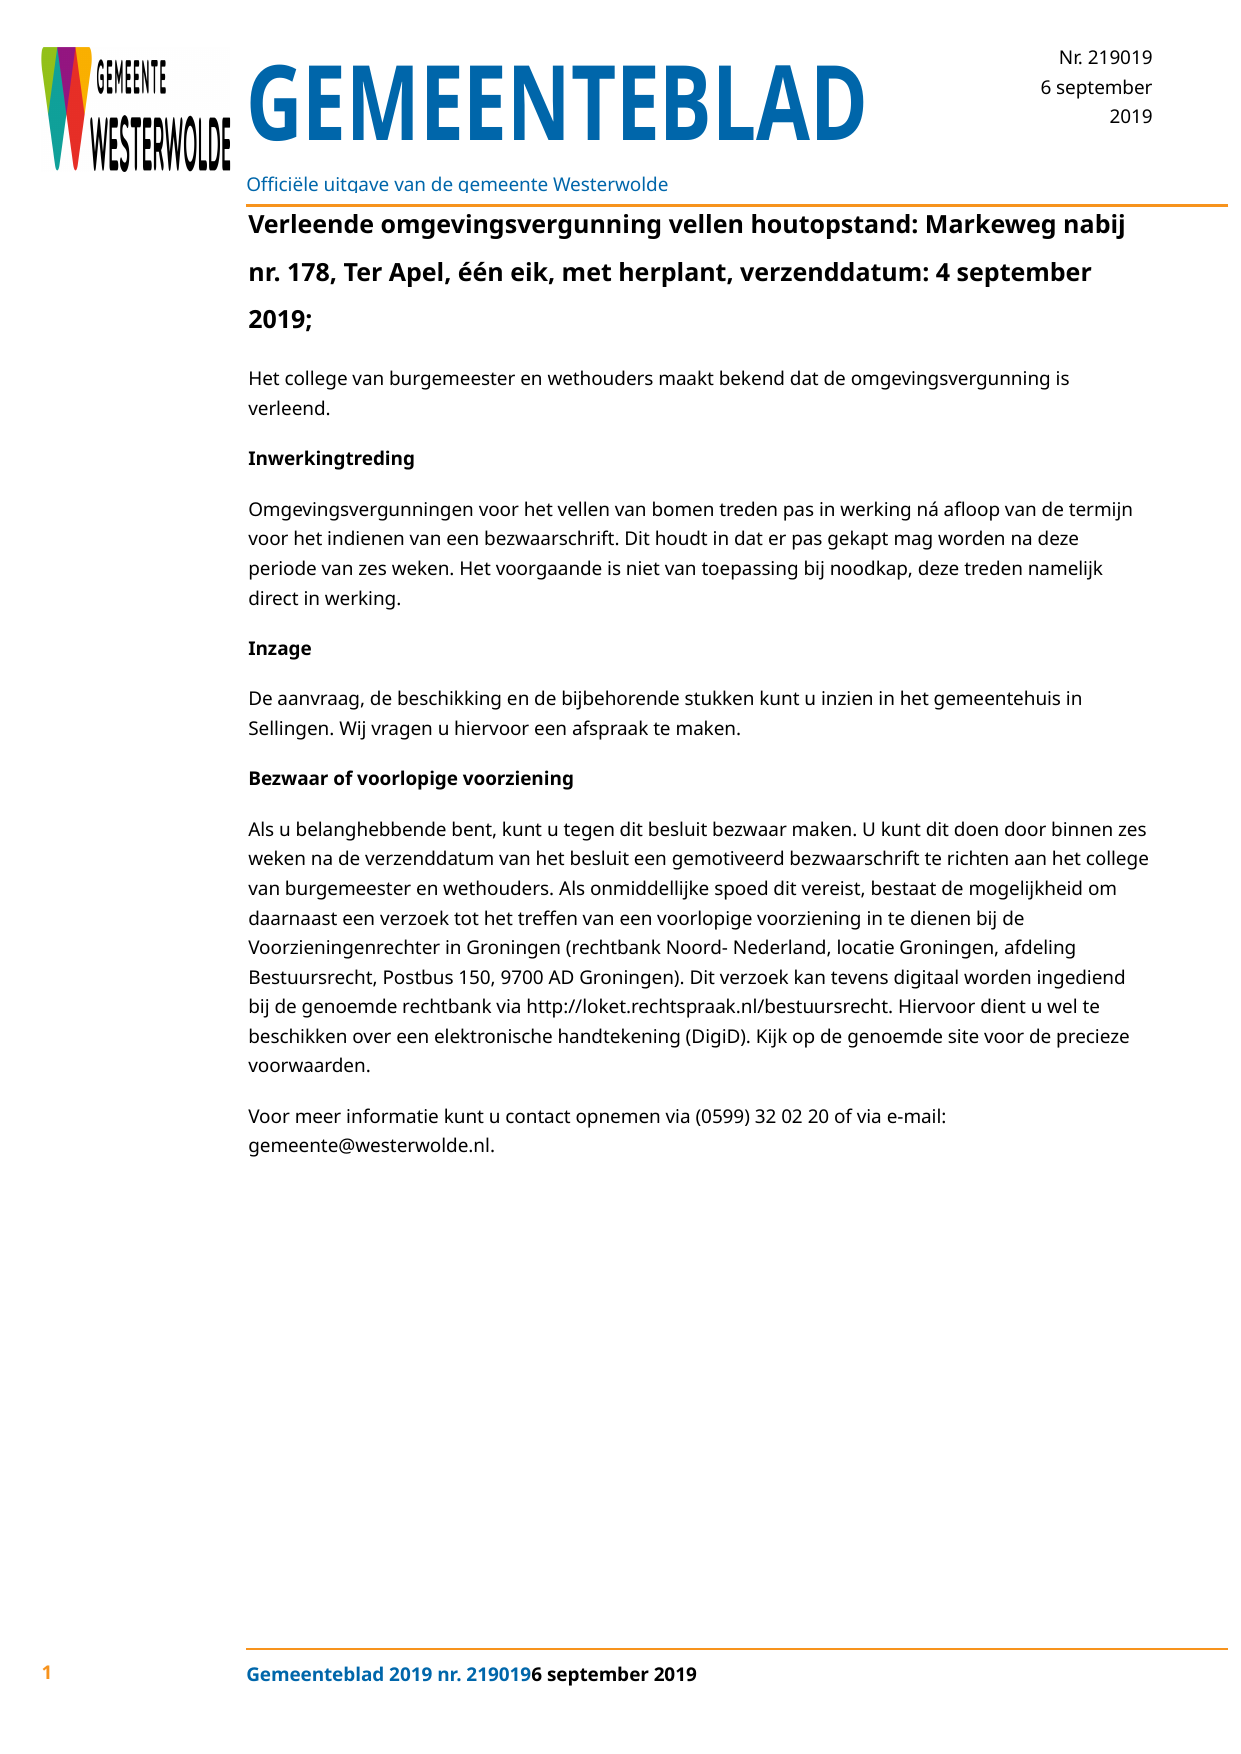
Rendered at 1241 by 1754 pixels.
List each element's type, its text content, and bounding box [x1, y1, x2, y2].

text Inzage [248, 635, 1152, 661]
text Verleende omgevingsvergunning vellen houtopstand: Markeweg nabij nr. 178, Ter Apel, één eik, met herplant, verzenddatum: 4 september 2019; [248, 207, 1152, 336]
text Voor meer informatie kunt u contact opnemen via (0599) 32 02 20 of via e-mail: gemeente@westerwolde.nl. [248, 1103, 1152, 1158]
text Bezwaar of voorlopige voorziening [248, 766, 1152, 791]
text Als u belanghebbende bent, kunt u tegen dit besluit bezwaar maken. U kunt dit doen door binnen zes weken na de verzenddatum van het besluit een gemotiveerd bezwaarschrift te richten aan het college van burgemeester en wethouders. Als onmiddellijke spoed dit vereist, bestaat de mogelijkheid om daarnaast een verzoek tot het treffen van een voorlopige voorziening in te dienen bij de Voorzieningenrechter in Groningen (rechtbank Noord- Nederland, locatie Groningen, afdeling Bestuursrecht, Postbus 150, 9700 AD Groningen). Dit verzoek kan tevens digitaal worden ingediend bij de genoemde rechtbank via http://loket.rechtspraak.nl/bestuursrecht. Hiervoor dient u wel te beschikken over een elektronische handtekening (DigiD). Kijk op de genoemde site voor de precieze voorwaarden. [248, 816, 1152, 1078]
text De aanvraag, de beschikking en de bijbehorende stukken kunt u inzien in het gemeentehuis in Sellingen. Wij vragen u hiervoor een afspraak te maken. [248, 686, 1152, 741]
text Inwerkingtreding [248, 446, 1152, 471]
text Het college van burgemeester en wethouders maakt bekend dat de omgevingsvergunning is verleend. [248, 366, 1152, 421]
picture [41, 47, 231, 172]
text Omgevingsvergunningen voor het vellen van bomen treden pas in werking ná afloop van de termijn voor het indienen van een bezwaarschrift. Dit houdt in dat er pas gekapt mag worden na deze periode van zes weken. Het voorgaande is niet van toepassing bij noodkap, deze treden namelijk direct in werking. [248, 496, 1152, 610]
